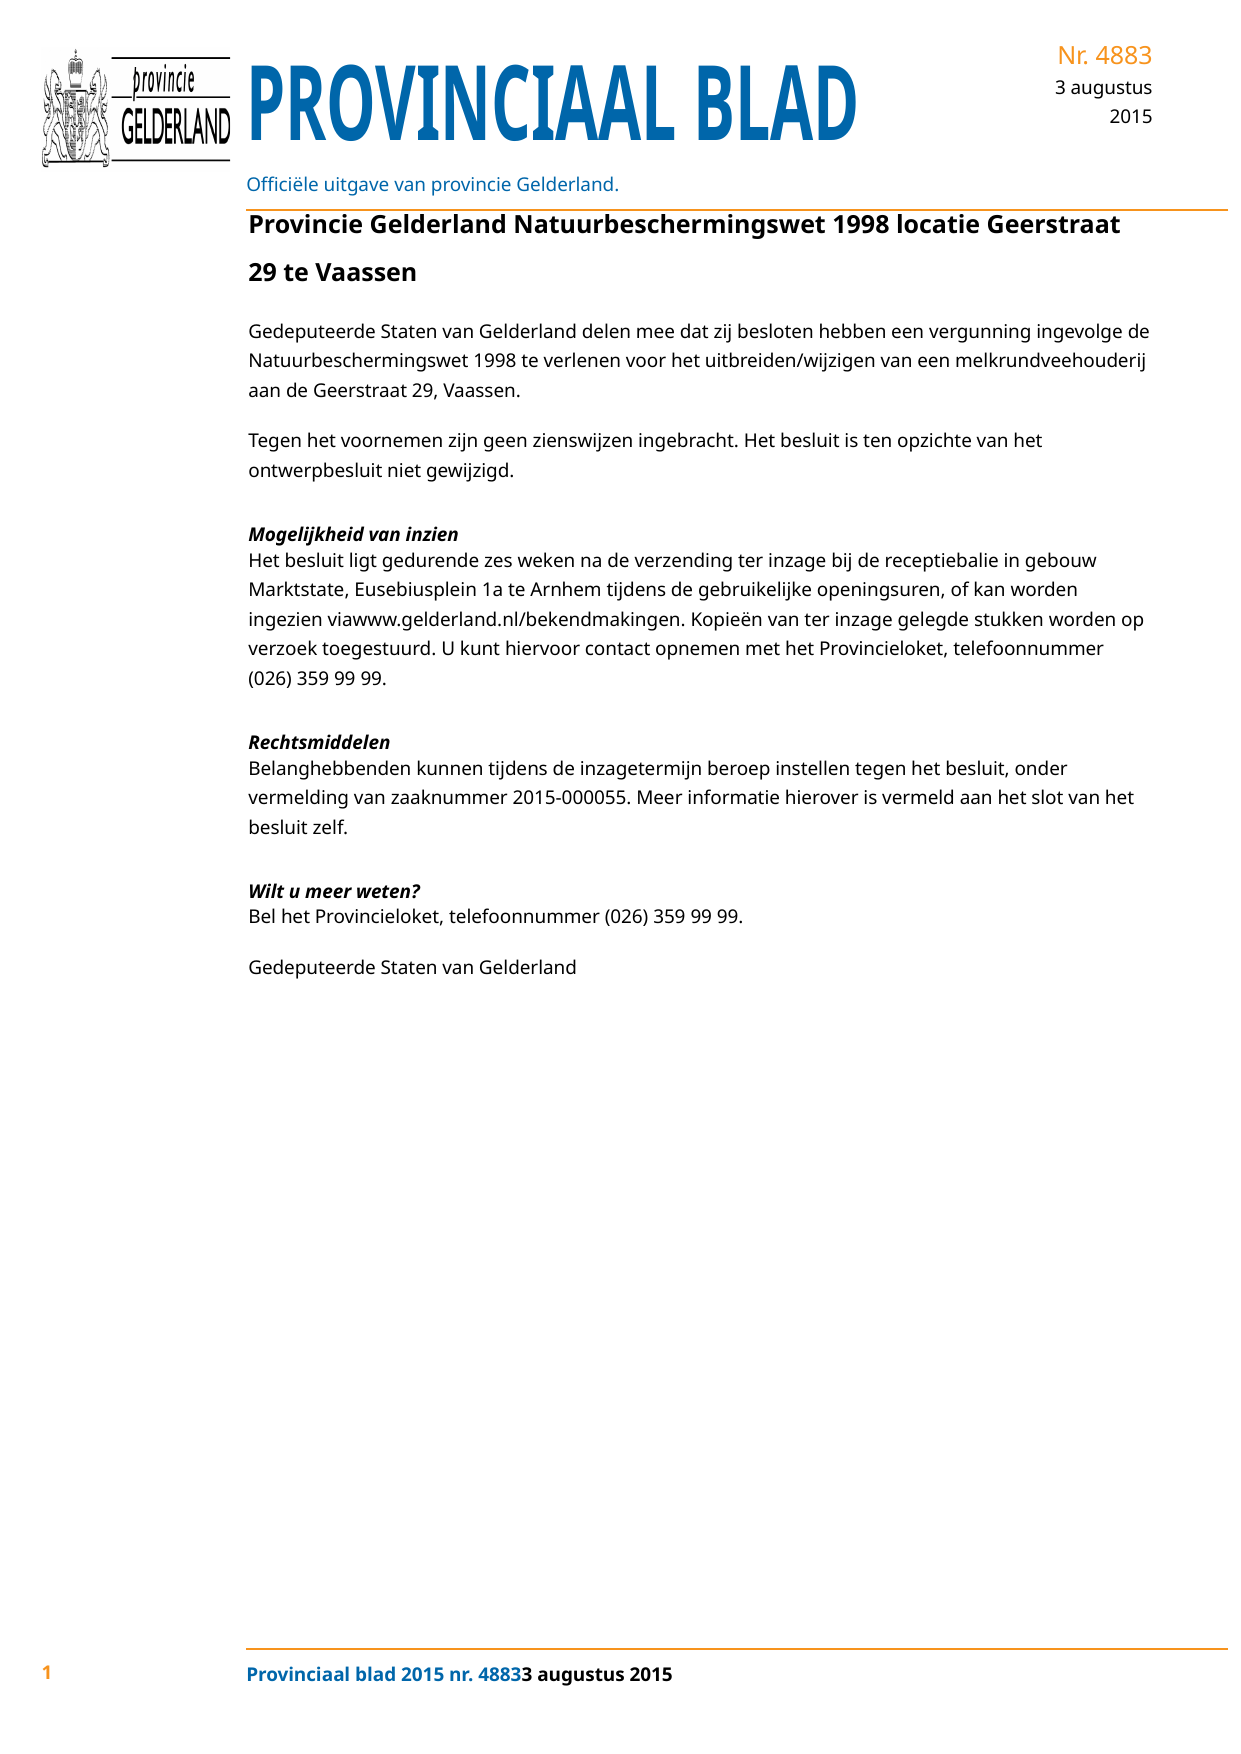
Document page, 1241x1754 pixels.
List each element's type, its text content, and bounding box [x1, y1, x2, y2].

text Het besluit ligt gedurende zes weken na de verzending ter inzage bij de receptiebalie in gebouw Marktstate, Eusebiusplein 1a te Arnhem tijdens de gebruikelijke openingsuren, of kan worden ingezien viawww.gelderland.nl/bekendmakingen. Kopieën van ter inzage gelegde stukken worden op verzoek toegestuurd. U kunt hiervoor contact opnemen met het Provincieloket, telefoonnummer (026) 359 99 99. [248, 547, 1152, 691]
text Provincie Gelderland Natuurbeschermingswet 1998 locatie Geerstraat 29 te Vaassen [248, 211, 1152, 288]
text Wilt u meer weten? [248, 878, 1152, 904]
text Gedeputeerde Staten van Gelderland [248, 954, 1152, 980]
text Gedeputeerde Staten van Gelderland delen mee dat zij besloten hebben een vergunning ingevolge de Natuurbeschermingswet 1998 te verlenen voor het uitbreiden/wijzigen van een melkrundveehouderij aan de Geerstraat 29, Vaassen. [248, 318, 1152, 403]
text Mogelijkheid van inzien [248, 521, 1152, 547]
text Belanghebbenden kunnen tijdens de inzagetermijn beroep instellen tegen het besluit, onder vermelding van zaaknummer 2015-000055. Meer informatie hierover is vermeld aan het slot van het besluit zelf. [248, 755, 1152, 840]
text Tegen het voornemen zijn geen zienswijzen ingebracht. Het besluit is ten opzichte van het ontwerpbesluit niet gewijzigd. [248, 427, 1152, 483]
picture [41, 47, 231, 172]
text Bel het Provincieloket, telefoonnummer (026) 359 99 99. [248, 904, 1152, 929]
text Rechtsmiddelen [248, 729, 1152, 755]
